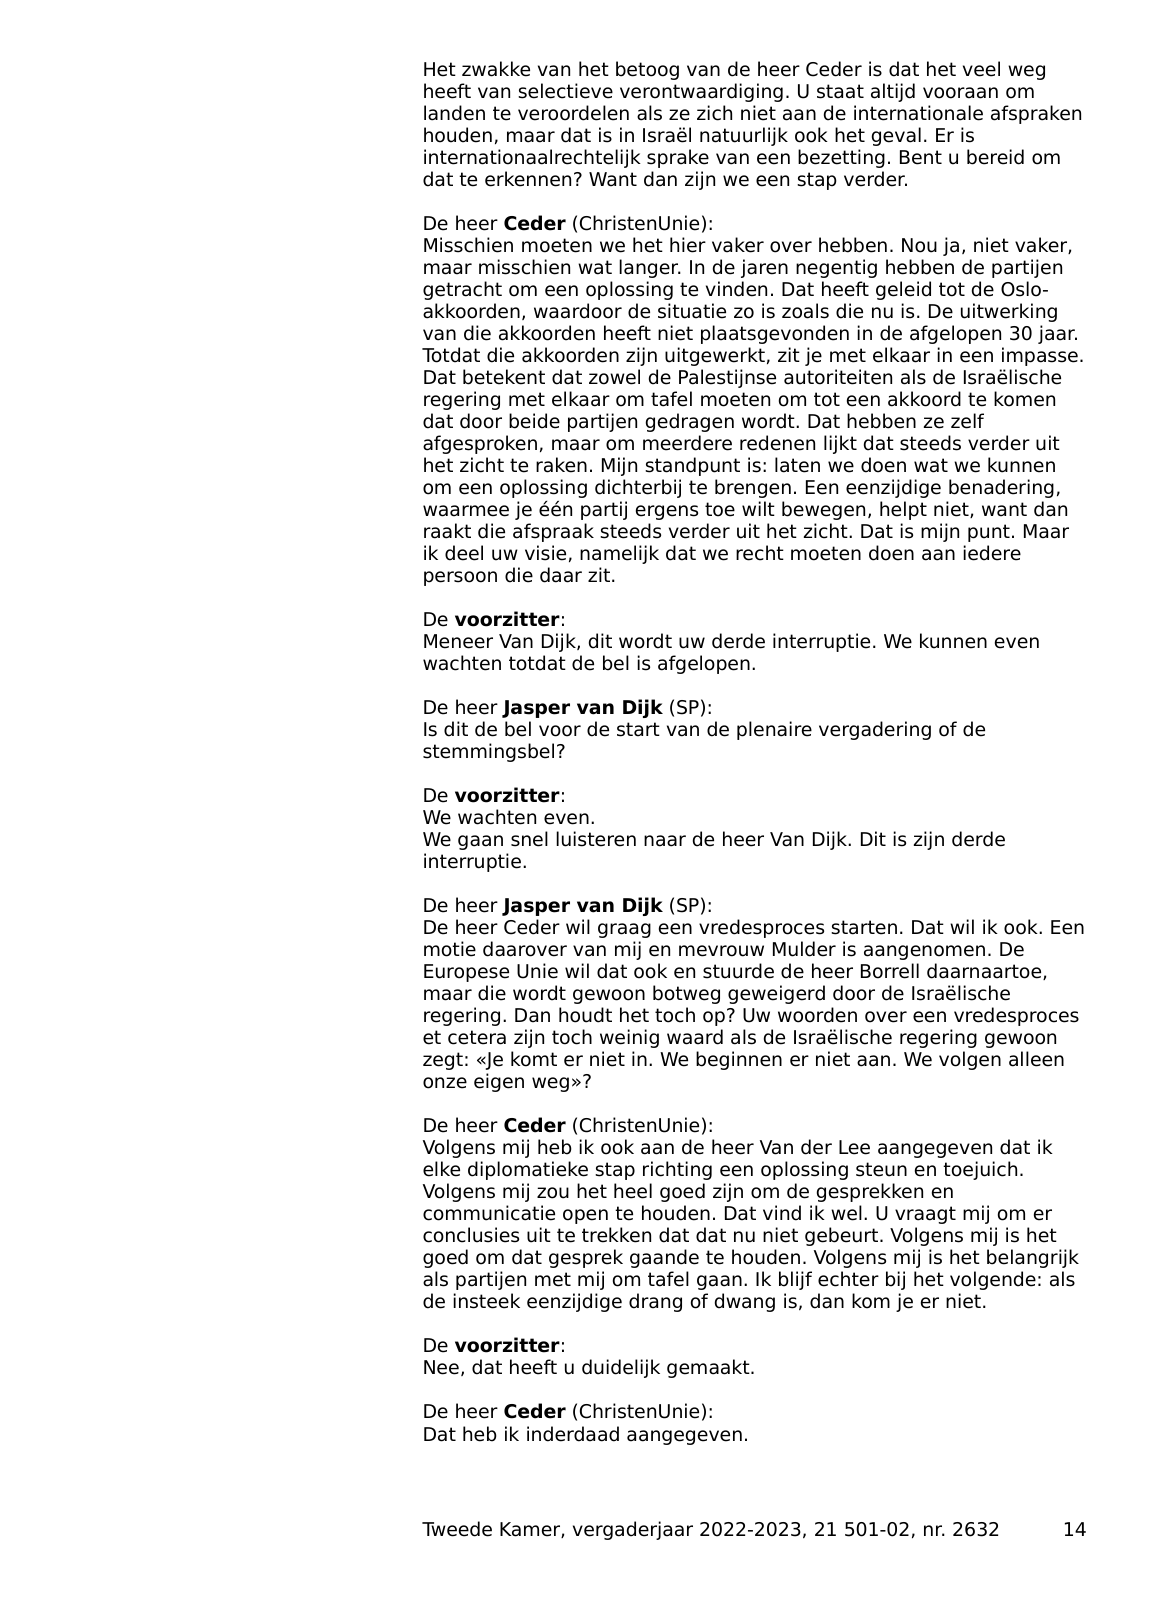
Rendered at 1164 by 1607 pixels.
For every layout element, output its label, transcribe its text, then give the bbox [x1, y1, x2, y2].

text De heer Ceder wil graag een vredesproces starten. Dat wil ik ook. Een motie daarover van mij en mevrouw Mulder is aangenomen. De Europese Unie wil dat ook en stuurde de heer Borrell daarnaartoe, maar die wordt gewoon botweg geweigerd door de Israëlische regering. Dan houdt het toch op? Uw woorden over een vredesproces et cetera zijn toch weinig waard als de Israëlische regering gewoon zegt: «Je komt er niet in. We beginnen er niet aan. We volgen alleen onze eigen weg»? [422, 917, 1087, 1093]
text We wachten even. [422, 807, 1087, 829]
text De heer Ceder (ChristenUnie): [422, 1115, 1087, 1137]
text Misschien moeten we het hier vaker over hebben. Nou ja, niet vaker, maar misschien wat langer. In de jaren negentig hebben de partijen getracht om een oplossing te vinden. Dat heeft geleid tot de Oslo-akkoorden, waardoor de situatie zo is zoals die nu is. De uitwerking van die akkoorden heeft niet plaatsgevonden in de afgelopen 30 jaar. Totdat die akkoorden zijn uitgewerkt, zit je met elkaar in een impasse. Dat betekent dat zowel de Palestijnse autoriteiten als de Israëlische regering met elkaar om tafel moeten om tot een akkoord te komen dat door beide partijen gedragen wordt. Dat hebben ze zelf afgesproken, maar om meerdere redenen lijkt dat steeds verder uit het zicht te raken. Mijn standpunt is: laten we doen wat we kunnen om een oplossing dichterbij te brengen. Een eenzijdige benadering, waarmee je één partij ergens toe wilt bewegen, helpt niet, want dan raakt die afspraak steeds verder uit het zicht. Dat is mijn punt. Maar ik deel uw visie, namelijk dat we recht moeten doen aan iedere persoon die daar zit. [422, 235, 1087, 587]
text We gaan snel luisteren naar de heer Van Dijk. Dit is zijn derde interruptie. [422, 829, 1087, 873]
text De voorzitter: [422, 785, 1087, 807]
text Het zwakke van het betoog van de heer Ceder is dat het veel weg heeft van selectieve verontwaardiging. U staat altijd vooraan om landen te veroordelen als ze zich niet aan de internationale afspraken houden, maar dat is in Israël natuurlijk ook het geval. Er is internationaalrechtelijk sprake van een bezetting. Bent u bereid om dat te erkennen? Want dan zijn we een stap verder. [422, 59, 1087, 191]
text Is dit de bel voor de start van de plenaire vergadering of de stemmingsbel? [422, 719, 1087, 763]
text De heer Ceder (ChristenUnie): [422, 213, 1087, 235]
text De voorzitter: [422, 609, 1087, 631]
text De heer Jasper van Dijk (SP): [422, 895, 1087, 917]
text De heer Jasper van Dijk (SP): [422, 697, 1087, 719]
text Meneer Van Dijk, dit wordt uw derde interruptie. We kunnen even wachten totdat de bel is afgelopen. [422, 631, 1087, 675]
text De heer Ceder (ChristenUnie): [422, 1401, 1087, 1423]
text Nee, dat heeft u duidelijk gemaakt. [422, 1357, 1087, 1379]
text De voorzitter: [422, 1335, 1087, 1357]
text Dat heb ik inderdaad aangegeven. [422, 1423, 1087, 1445]
text Volgens mij heb ik ook aan de heer Van der Lee aangegeven dat ik elke diplomatieke stap richting een oplossing steun en toejuich. Volgens mij zou het heel goed zijn om de gesprekken en communicatie open te houden. Dat vind ik wel. U vraagt mij om er conclusies uit te trekken dat dat nu niet gebeurt. Volgens mij is het goed om dat gesprek gaande te houden. Volgens mij is het belangrijk als partijen met mij om tafel gaan. Ik blijf echter bij het volgende: als de insteek eenzijdige drang of dwang is, dan kom je er niet. [422, 1137, 1087, 1313]
